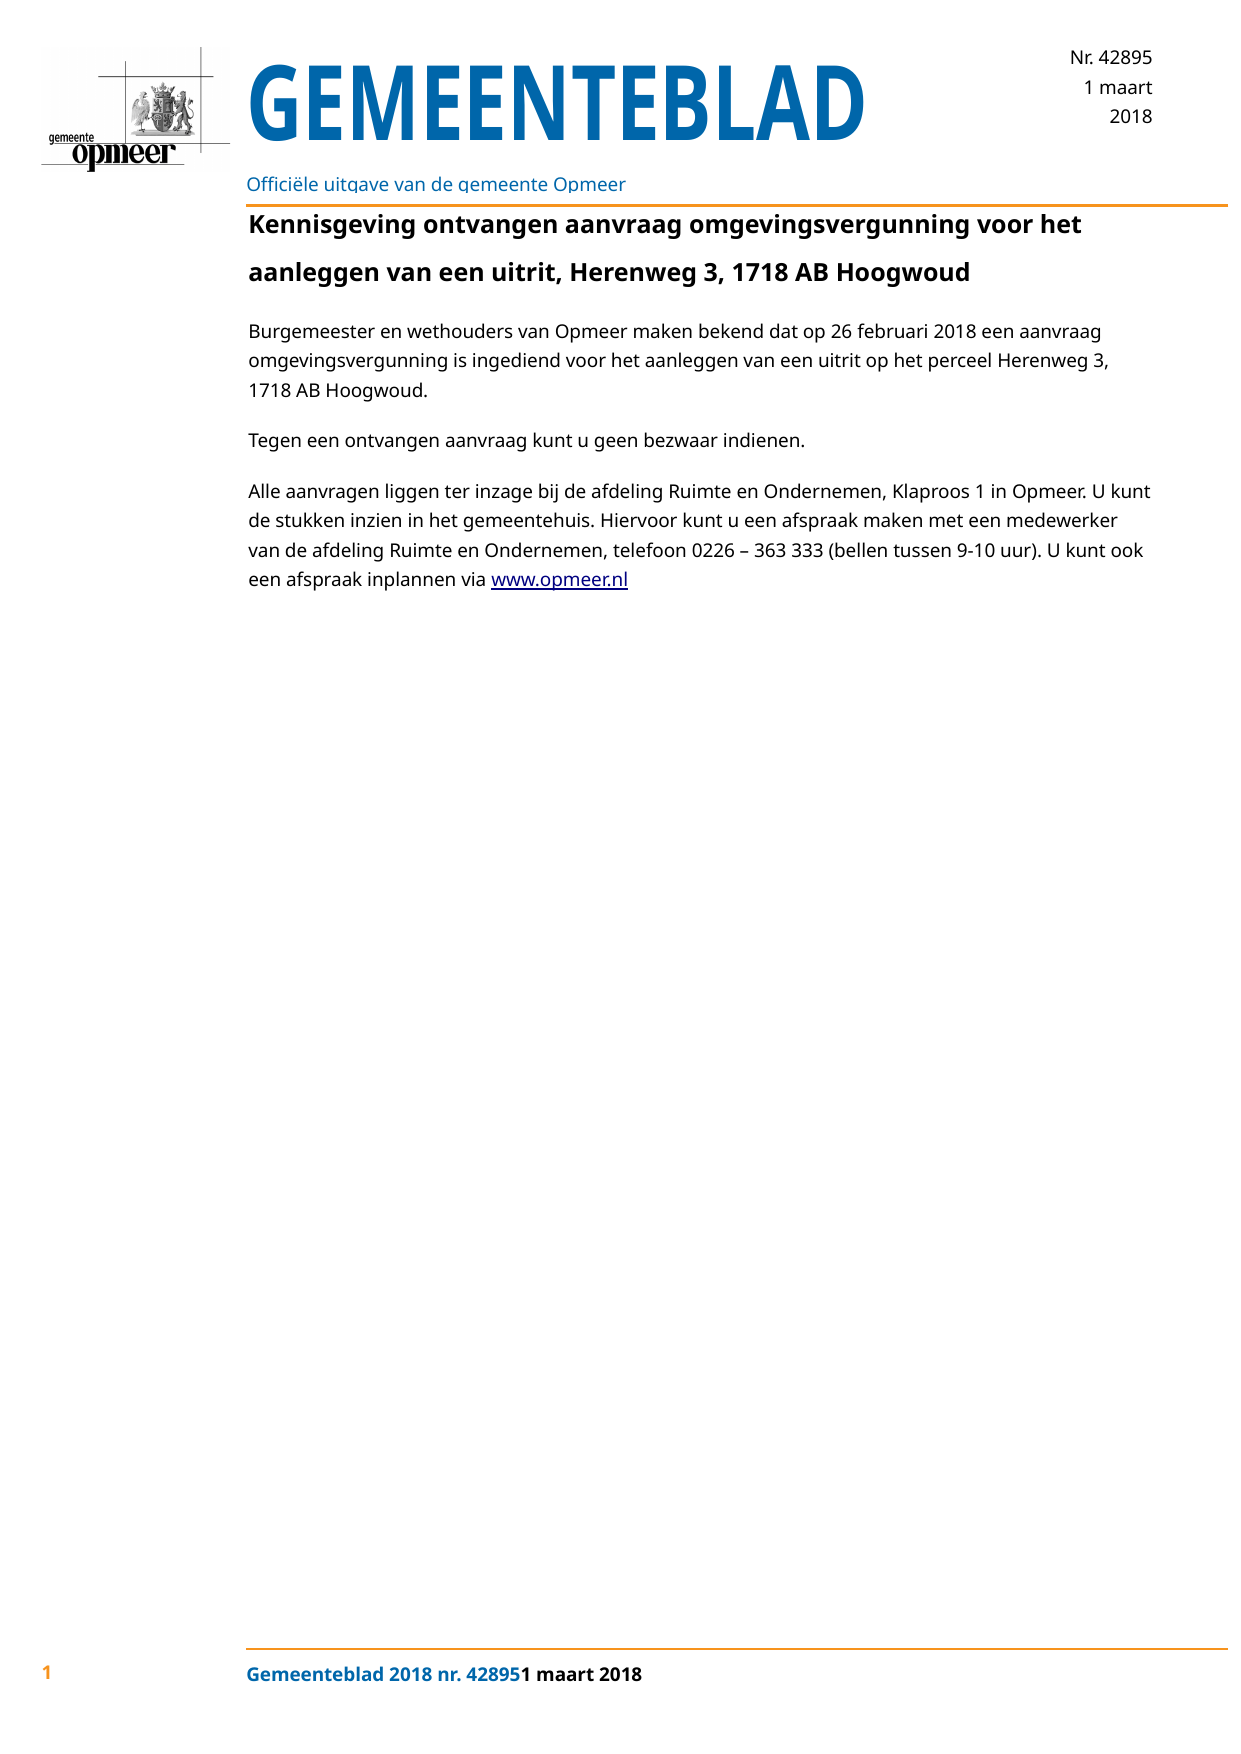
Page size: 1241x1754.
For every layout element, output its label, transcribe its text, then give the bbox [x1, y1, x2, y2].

text Burgemeester en wethouders van Opmeer maken bekend dat op 26 februari 2018 een aanvraag omgevingsvergunning is ingediend voor het aanleggen van een uitrit op het perceel Herenweg 3, 1718 AB Hoogwoud. [248, 318, 1152, 403]
text Tegen een ontvangen aanvraag kunt u geen bezwaar indienen. [248, 427, 1152, 453]
text Alle aanvragen liggen ter inzage bij de afdeling Ruimte en Ondernemen, Klaproos 1 in Opmeer. U kunt de stukken inzien in het gemeentehuis. Hiervoor kunt u een afspraak maken met een medewerker van de afdeling Ruimte en Ondernemen, telefoon 0226 – 363 333 (bellen tussen 9-10 uur). U kunt ook een afspraak inplannen via www.opmeer.nl [248, 478, 1152, 592]
picture [41, 47, 231, 172]
text Kennisgeving ontvangen aanvraag omgevingsvergunning voor het aanleggen van een uitrit, Herenweg 3, 1718 AB Hoogwoud [248, 207, 1152, 288]
